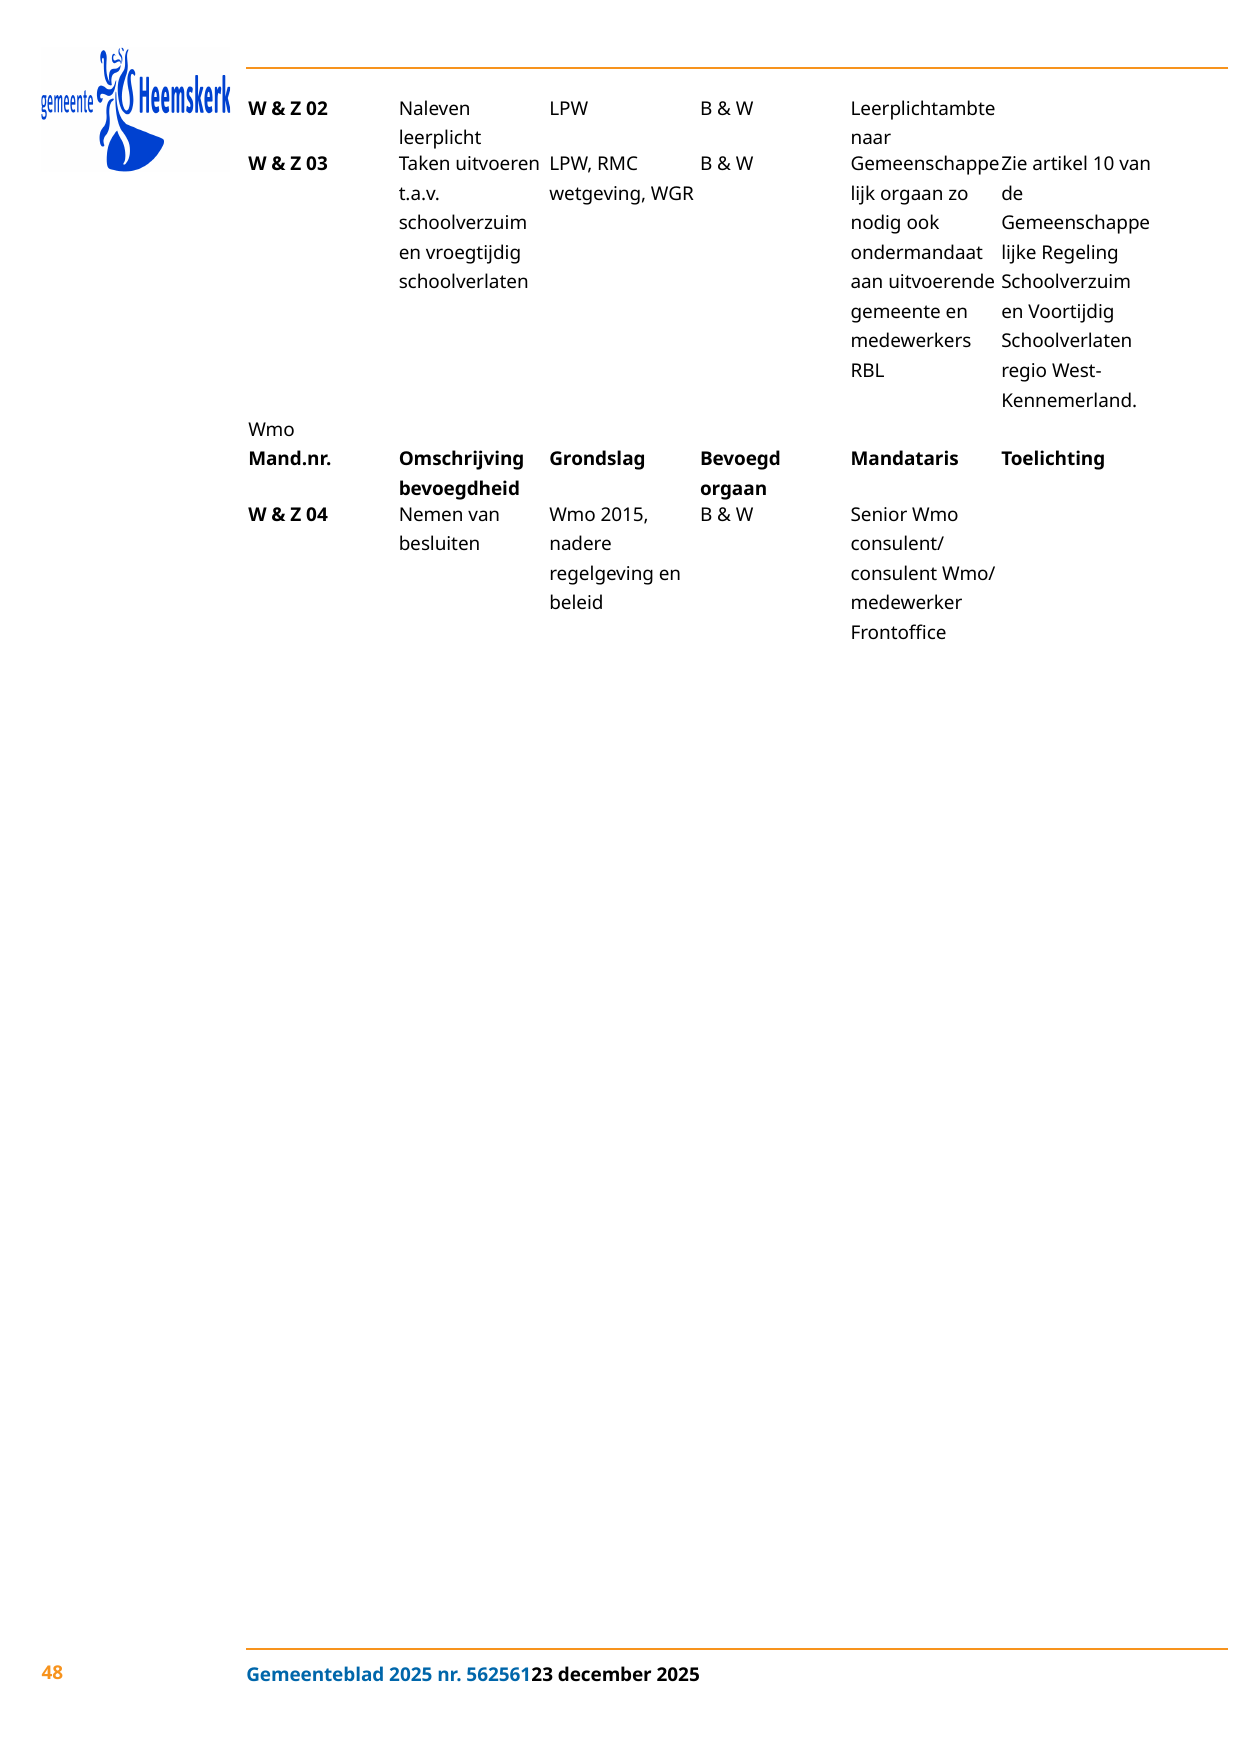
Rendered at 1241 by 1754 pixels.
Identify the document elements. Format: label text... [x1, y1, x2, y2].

table_header Bevoegd orgaan [700, 445, 850, 501]
table_cell LPW, RMC wetgeving, WGR [549, 150, 700, 412]
table_header Omschrijving bevoegdheid [399, 445, 549, 501]
table_cell Leerplichtambtenaar [850, 95, 1001, 150]
table_cell Naleven leerplicht [399, 95, 549, 150]
table_header Grondslag [549, 445, 700, 501]
table_cell Wmo 2015, nadere regelgeving en beleid [549, 501, 700, 645]
table_header Mandataris [850, 445, 1001, 501]
table_cell B & W [700, 501, 850, 645]
table_cell B & W [700, 95, 850, 150]
table_cell B & W [700, 150, 850, 412]
table_cell W & Z 03 [248, 150, 398, 412]
table_cell W & Z 04 [248, 501, 398, 645]
table_cell LPW [549, 95, 700, 150]
text Wmo [248, 416, 1152, 441]
table_cell Taken uitvoeren t.a.v. schoolverzuim en vroegtijdig schoolverlaten [399, 150, 549, 412]
table_cell Zie artikel 10 van de Gemeenschappelijke Regeling Schoolverzuim en Voortijdig Schoolverlaten regio West-Kennemerland. [1001, 150, 1152, 412]
table_cell Senior Wmo consulent/ consulent Wmo/ medewerker Frontoffice [850, 501, 1001, 645]
table_cell Gemeenschappelijk orgaan zo nodig ook ondermandaat aan uitvoerende gemeente en medewerkers RBL [850, 150, 1001, 412]
table_cell [1001, 501, 1152, 645]
table_header Mand.nr. [248, 445, 398, 501]
table_cell [1001, 95, 1152, 150]
table_cell W & Z 02 [248, 95, 398, 150]
table_cell Nemen van besluiten [399, 501, 549, 645]
picture [41, 47, 231, 172]
table_header Toelichting [1001, 445, 1152, 501]
